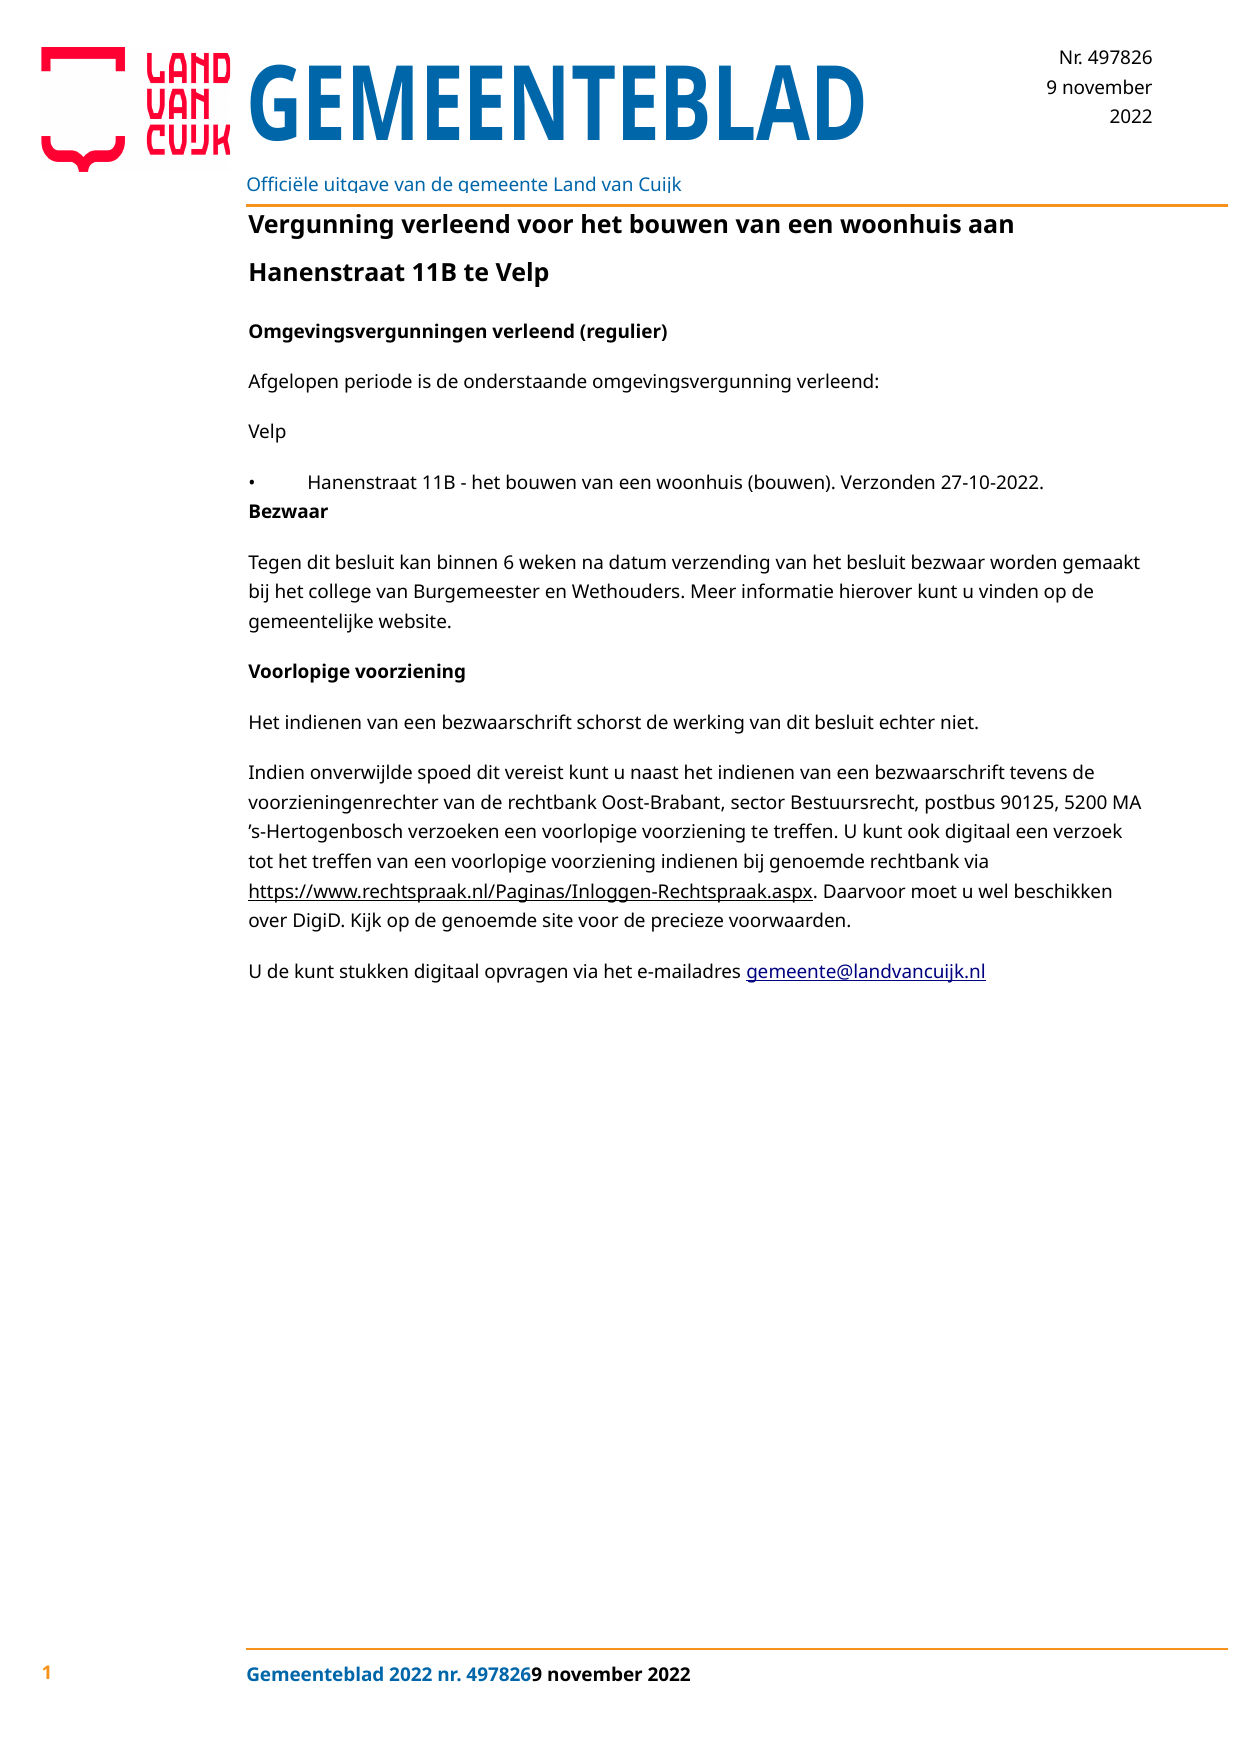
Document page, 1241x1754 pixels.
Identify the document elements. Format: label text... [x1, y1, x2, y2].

text Voorlopige voorziening [248, 659, 1152, 684]
list Hanenstraat 11B - het bouwen van een woonhuis (bouwen). Verzonden 27-10-2022. [248, 469, 1152, 495]
text Het indienen van een bezwaarschrift schorst de werking van dit besluit echter niet. [248, 709, 1152, 735]
text Vergunning verleend voor het bouwen van een woonhuis aan Hanenstraat 11B te Velp [248, 207, 1152, 288]
text Indien onverwijlde spoed dit vereist kunt u naast het indienen van een bezwaarschrift tevens de voorzieningenrechter van de rechtbank Oost-Brabant, sector Bestuursrecht, postbus 90125, 5200 MA ’s-Hertogenbosch verzoeken een voorlopige voorziening te treffen. U kunt ook digitaal een verzoek tot het treffen van een voorlopige voorziening indienen bij genoemde rechtbank via https://www.rechtspraak.nl/Paginas/Inloggen-Rechtspraak.aspx. Daarvoor moet u wel beschikken over DigiD. Kijk op de genoemde site voor de precieze voorwaarden. [248, 759, 1152, 933]
text Tegen dit besluit kan binnen 6 weken na datum verzending van het besluit bezwaar worden gemaakt bij het college van Burgemeester en Wethouders. Meer informatie hierover kunt u vinden op de gemeentelijke website. [248, 549, 1152, 634]
text U de kunt stukken digitaal opvragen via het e-mailadres gemeente@landvancuijk.nl [248, 958, 1152, 984]
text Velp [248, 419, 1152, 444]
text Omgevingsvergunningen verleend (regulier) [248, 318, 1152, 344]
text Bezwaar [248, 499, 1152, 524]
picture [41, 47, 231, 172]
text Afgelopen periode is de onderstaande omgevingsvergunning verleend: [248, 368, 1152, 394]
